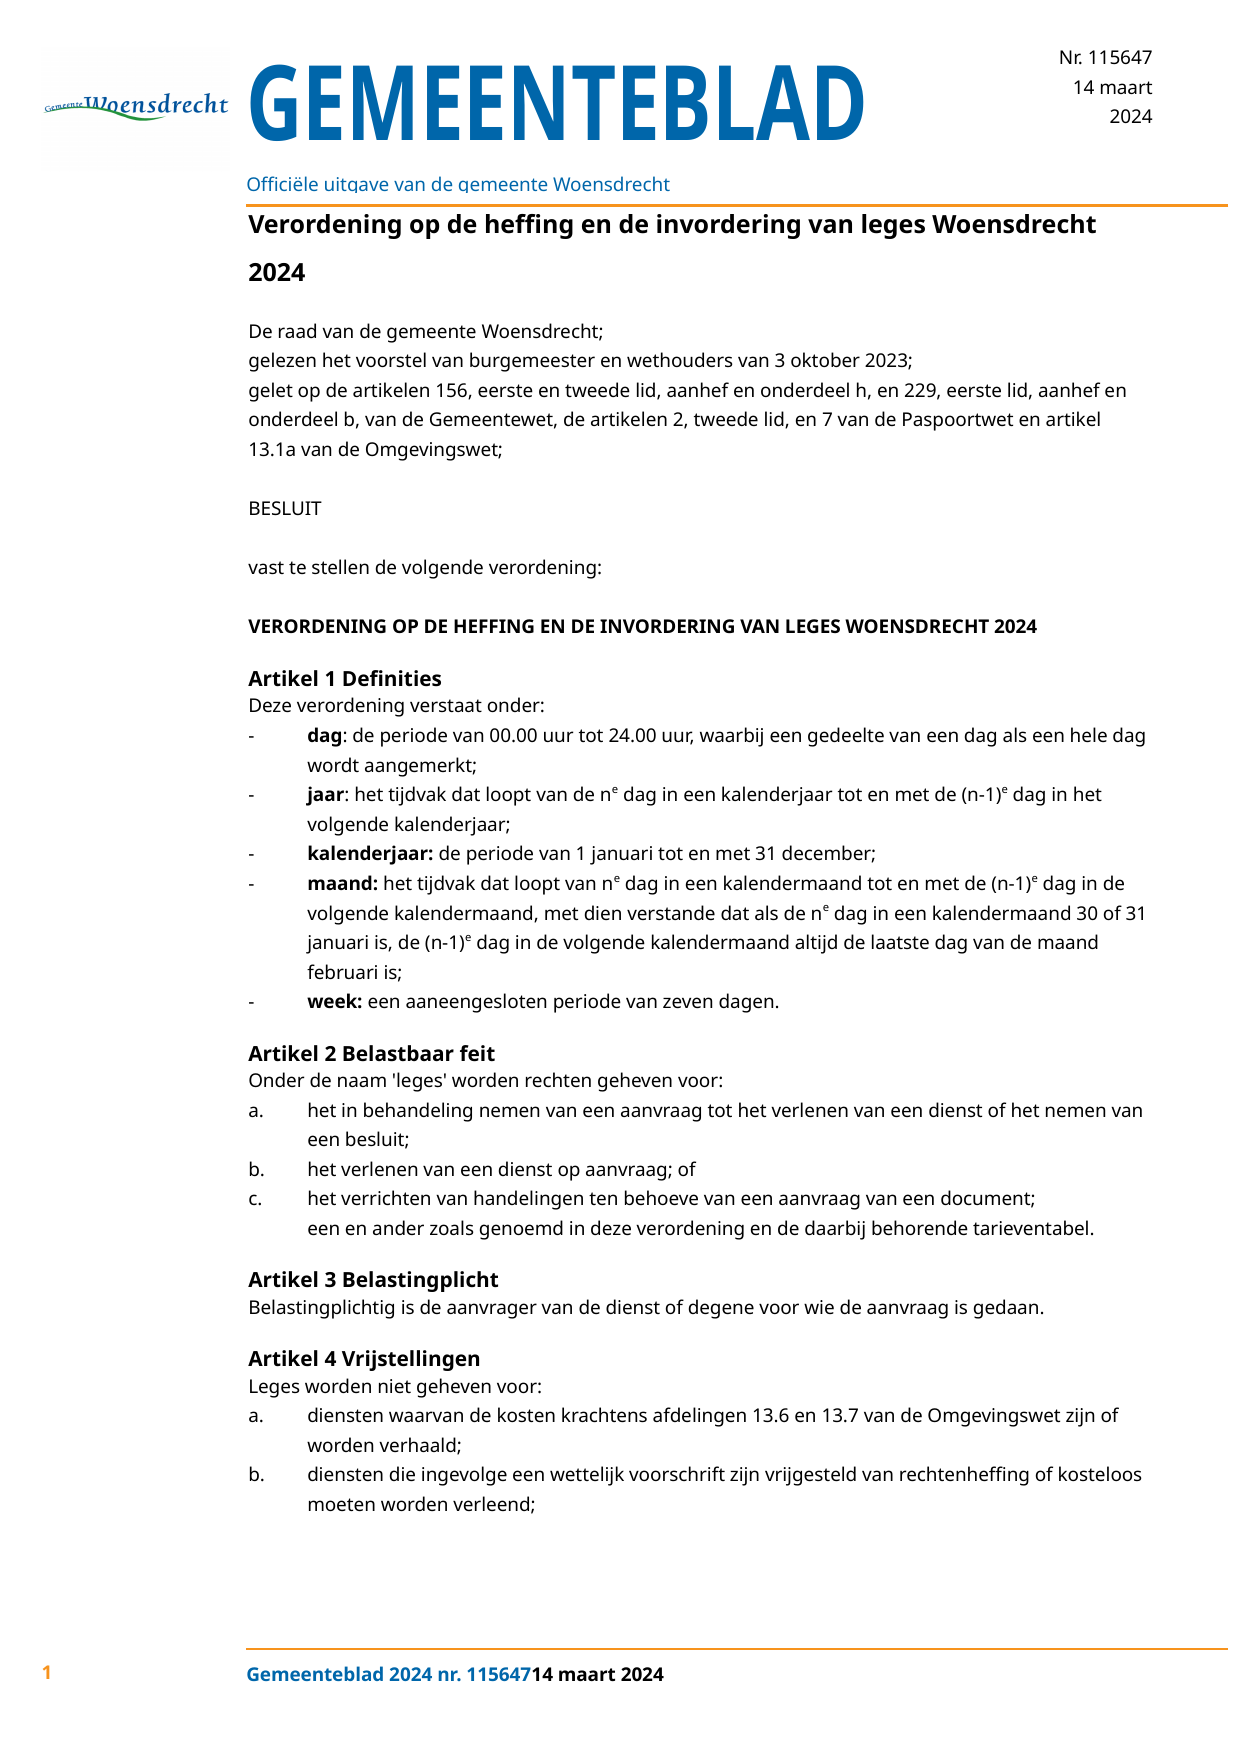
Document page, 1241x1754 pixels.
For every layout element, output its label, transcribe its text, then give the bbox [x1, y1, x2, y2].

text Belastingplichtig is de aanvrager van de dienst of degene voor wie de aanvraag is gedaan. [248, 1294, 1152, 1320]
text Leges worden niet geheven voor: [248, 1373, 1152, 1399]
list week: een aaneengesloten periode van zeven dagen. [248, 988, 1152, 1014]
list maand: het tijdvak dat loopt van ne dag in een kalendermaand tot en met de (n-1)e dag in de volgende kalendermaand, met dien verstande dat als de ne dag in een kalendermaand 30 of 31 januari is, de (n-1)e dag in de volgende kalendermaand altijd de laatste dag van de maand februari is; [248, 870, 1152, 984]
text Onder de naam 'leges' worden rechten geheven voor: [248, 1067, 1152, 1093]
text De raad van de gemeente Woensdrecht; [248, 318, 1152, 344]
list het verrichten van handelingen ten behoeve van een aanvraag van een document; [248, 1186, 1152, 1211]
list jaar: het tijdvak dat loopt van de ne dag in een kalenderjaar tot en met de (n-1)e dag in het volgende kalenderjaar; [248, 781, 1152, 837]
list het verlenen van een dienst op aanvraag; of [248, 1156, 1152, 1182]
text VERORDENING OP DE HEFFING EN DE INVORDERING VAN LEGES WOENSDRECHT 2024 [248, 614, 1152, 639]
list een en ander zoals genoemd in deze verordening en de daarbij behorende tarieventabel. [248, 1215, 1152, 1241]
picture [41, 47, 231, 172]
text Artikel 2 Belastbaar feit [248, 1039, 1152, 1067]
text Verordening op de heffing en de invordering van leges Woensdrecht 2024 [248, 207, 1152, 288]
text Artikel 3 Belastingplicht [248, 1266, 1152, 1294]
list kalenderjaar: de periode van 1 januari tot en met 31 december; [248, 841, 1152, 866]
text vast te stellen de volgende verordening: [248, 554, 1152, 580]
list dag: de periode van 00.00 uur tot 24.00 uur, waarbij een gedeelte van een dag als een hele dag wordt aangemerkt; [248, 722, 1152, 777]
list diensten die ingevolge een wettelijk voorschrift zijn vrijgesteld van rechtenheffing of kosteloos moeten worden verleend; [248, 1462, 1152, 1517]
text Artikel 1 Definities [248, 664, 1152, 693]
text Artikel 4 Vrijstellingen [248, 1344, 1152, 1373]
text gelet op de artikelen 156, eerste en tweede lid, aanhef en onderdeel h, en 229, eerste lid, aanhef en onderdeel b, van de Gemeentewet, de artikelen 2, tweede lid, en 7 van de Paspoortwet en artikel 13.1a van de Omgevingswet; [248, 377, 1152, 462]
text Deze verordening verstaat onder: [248, 693, 1152, 718]
list diensten waarvan de kosten krachtens afdelingen 13.6 en 13.7 van de Omgevingswet zijn of worden verhaald; [248, 1402, 1152, 1458]
text gelezen het voorstel van burgemeester en wethouders van 3 oktober 2023; [248, 347, 1152, 373]
list het in behandeling nemen van een aanvraag tot het verlenen van een dienst of het nemen van een besluit; [248, 1097, 1152, 1152]
text BESLUIT [248, 495, 1152, 521]
